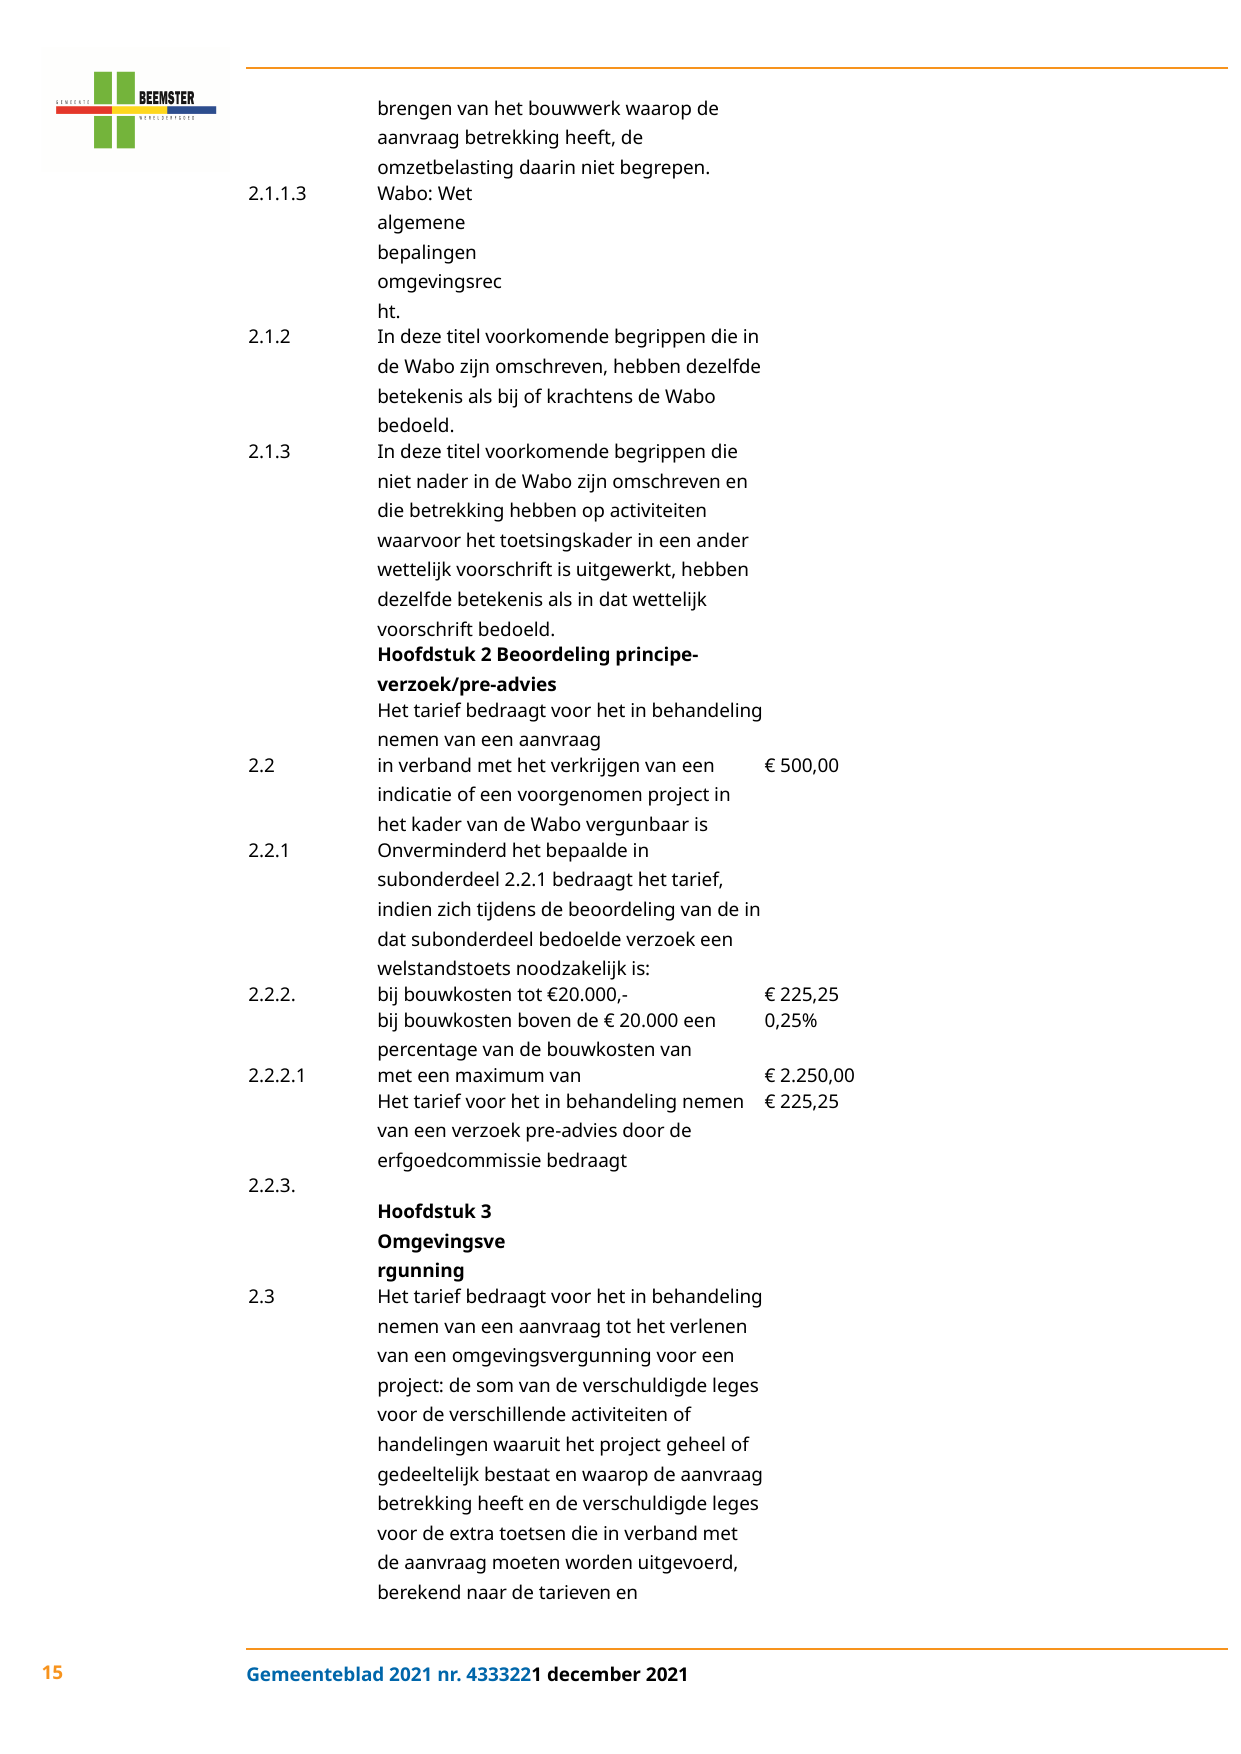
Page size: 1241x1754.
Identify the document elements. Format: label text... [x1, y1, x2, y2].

table_cell 2.1.1.3 [248, 180, 377, 324]
table_cell [894, 697, 1022, 752]
table_cell [1023, 1007, 1152, 1062]
table_cell 2.2.3. [248, 1173, 377, 1198]
table_cell 2.2 [248, 752, 377, 837]
table_cell Hoofdstuk 3 Omgevingsvergunning [377, 1199, 506, 1283]
table_cell [1023, 752, 1152, 837]
table_cell € 2.250,00 [764, 1062, 893, 1088]
table_cell [248, 641, 377, 697]
table_cell Onverminderd het bepaalde in subonderdeel 2.2.1 bedraagt het tarief, indien zich tijdens de beoordeling van de in dat subonderdeel bedoelde verzoek een welstandstoets noodzakelijk is: [377, 837, 764, 981]
table_cell bij bouwkosten tot €20.000,- [377, 981, 764, 1007]
table_cell [635, 180, 764, 324]
table_cell [764, 697, 893, 752]
table_cell [1023, 1173, 1152, 1198]
table_cell bij bouwkosten boven de € 20.000 een percentage van de bouwkosten van [377, 1007, 764, 1062]
table_cell [764, 1173, 893, 1198]
table_cell [377, 1173, 506, 1198]
table_cell Het tarief bedraagt voor het in behandeling nemen van een aanvraag tot het verlenen van een omgevingsvergunning voor een project: de som van de verschuldigde leges voor de verschillende activiteiten of handelingen waaruit het project geheel of gedeeltelijk bestaat en waarop de aanvraag betrekking heeft en de verschuldigde leges voor de extra toetsen die in verband met de aanvraag moeten worden uitgevoerd, berekend naar de tarieven en [377, 1283, 764, 1605]
table_cell [1023, 981, 1152, 1007]
table_cell [1023, 95, 1152, 180]
table_cell In deze titel voorkomende begrippen die in de Wabo zijn omschreven, hebben dezelfde betekenis als bij of krachtens de Wabo bedoeld. [377, 324, 764, 438]
table_cell 2.1.3 [248, 438, 377, 641]
table_cell Hoofdstuk 2 Beoordeling principe-verzoek/pre-advies [377, 641, 764, 697]
table_cell [764, 1199, 893, 1283]
table_cell [764, 180, 893, 324]
table_cell [1023, 1283, 1152, 1605]
table_cell [1023, 324, 1152, 438]
table_cell [1023, 438, 1152, 641]
table_cell [894, 1088, 1022, 1173]
table_cell 2.2.2. [248, 981, 377, 1007]
table_cell [1023, 697, 1152, 752]
table_cell [1023, 1199, 1152, 1283]
table_cell [764, 1283, 893, 1605]
table_cell [635, 1173, 764, 1198]
table_cell [248, 95, 377, 180]
table_cell [894, 1283, 1022, 1605]
table_cell [894, 752, 1022, 837]
table_cell met een maximum van [377, 1062, 764, 1088]
table_cell € 225,25 [764, 1088, 893, 1173]
table_cell Wabo: Wet algemene bepalingen omgevingsrecht. [377, 180, 506, 324]
table_cell 2.2.2.1 [248, 1062, 377, 1173]
table_cell [894, 95, 1022, 180]
picture [41, 47, 231, 172]
table_cell Het tarief voor het in behandeling nemen van een verzoek pre-advies door de erfgoedcommissie bedraagt [377, 1088, 764, 1173]
table_cell [894, 1007, 1022, 1062]
table_cell [1023, 837, 1152, 981]
table_cell [635, 1199, 764, 1283]
table_cell [894, 1173, 1022, 1198]
table_cell [894, 438, 1022, 641]
table_cell [764, 837, 893, 981]
table_cell [1023, 1062, 1152, 1088]
table_cell [894, 1199, 1022, 1283]
table_cell [1023, 1088, 1152, 1173]
table_cell [764, 641, 893, 697]
table_cell [1023, 641, 1152, 697]
table_cell [764, 324, 893, 438]
table_cell [1023, 180, 1152, 324]
table_cell 2.2.1 [248, 837, 377, 981]
table_cell [248, 697, 377, 752]
table_cell [894, 981, 1022, 1007]
table_cell [894, 641, 1022, 697]
table_cell [506, 1173, 635, 1198]
table_cell Het tarief bedraagt voor het in behandeling nemen van een aanvraag [377, 697, 764, 752]
table_cell 2.3 [248, 1283, 377, 1605]
table_cell € 500,00 [764, 752, 893, 837]
table_cell in verband met het verkrijgen van een indicatie of een voorgenomen project in het kader van de Wabo vergunbaar is [377, 752, 764, 837]
table_cell [506, 1199, 635, 1283]
table_cell [894, 324, 1022, 438]
table_cell [894, 837, 1022, 981]
table_cell 2.1.2 [248, 324, 377, 438]
table_cell [248, 1199, 377, 1283]
table_cell In deze titel voorkomende begrippen die niet nader in de Wabo zijn omschreven en die betrekking hebben op activiteiten waarvoor het toetsingskader in een ander wettelijk voorschrift is uitgewerkt, hebben dezelfde betekenis als in dat wettelijk voorschrift bedoeld. [377, 438, 764, 641]
table_cell brengen van het bouwwerk waarop de aanvraag betrekking heeft, de omzetbelasting daarin niet begrepen. [377, 95, 764, 180]
table_cell [764, 95, 893, 180]
table_cell [894, 180, 1022, 324]
table_cell [894, 1062, 1022, 1088]
table_cell [248, 1007, 377, 1062]
table_cell [764, 438, 893, 641]
table_cell 0,25% [764, 1007, 893, 1062]
table_cell € 225,25 [764, 981, 893, 1007]
table_cell [506, 180, 635, 324]
